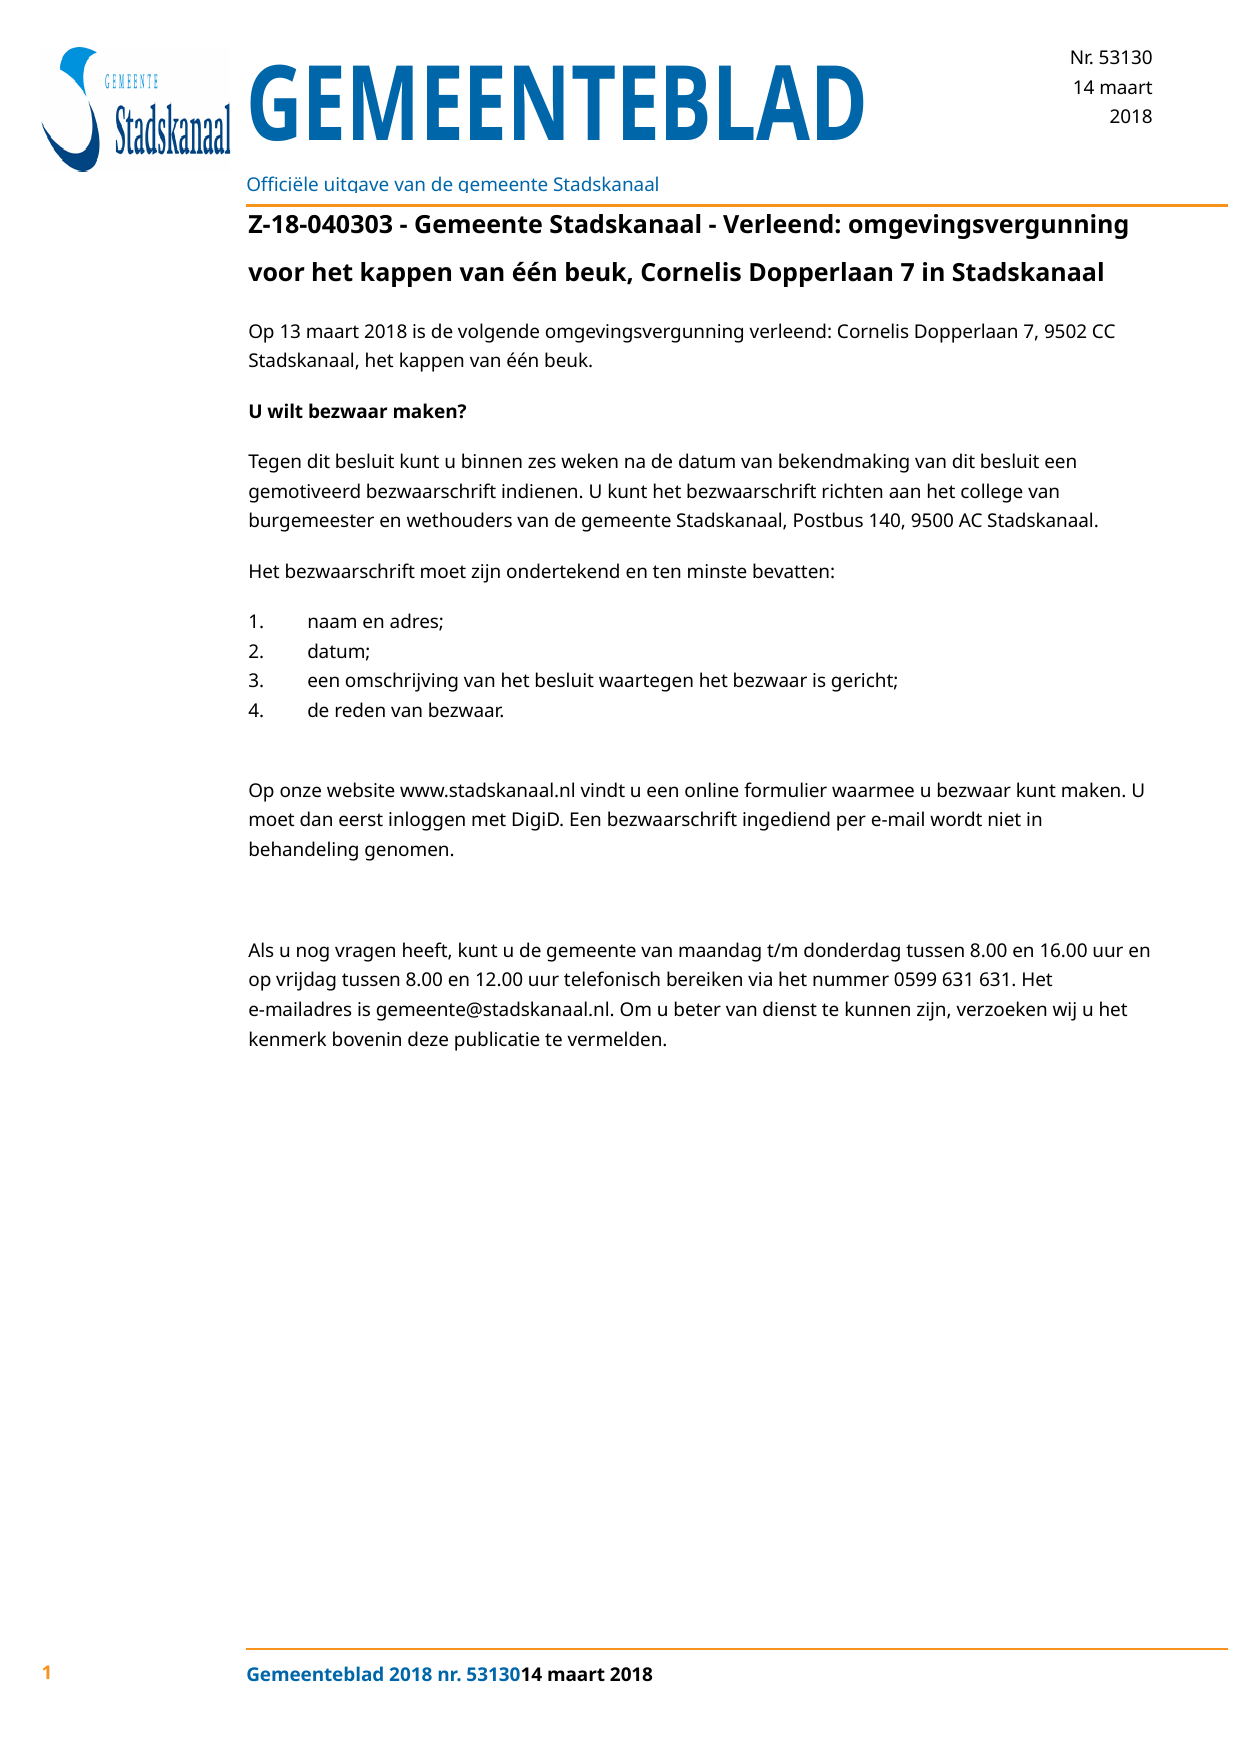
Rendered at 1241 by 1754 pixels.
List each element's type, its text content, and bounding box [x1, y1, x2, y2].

picture [41, 47, 231, 172]
list een omschrijving van het besluit waartegen het bezwaar is gericht; [248, 667, 1152, 693]
text Op 13 maart 2018 is de volgende omgevingsvergunning verleend: Cornelis Dopperlaan 7, 9502 CC Stadskanaal, het kappen van één beuk. [248, 318, 1152, 373]
text Tegen dit besluit kunt u binnen zes weken na de datum van bekendmaking van dit besluit een gemotiveerd bezwaarschrift indienen. U kunt het bezwaarschrift richten aan het college van burgemeester en wethouders van de gemeente Stadskanaal, Postbus 140, 9500 AC Stadskanaal. [248, 448, 1152, 533]
list naam en adres; [248, 608, 1152, 634]
list datum; [248, 638, 1152, 664]
text U wilt bezwaar maken? [248, 398, 1152, 424]
text Het bezwaarschrift moet zijn ondertekend en ten minste bevatten: [248, 558, 1152, 584]
text Op onze website www.stadskanaal.nl vindt u een online formulier waarmee u bezwaar kunt maken. U moet dan eerst inloggen met DigiD. Een bezwaarschrift ingediend per e-mail wordt niet in behandeling genomen. [248, 777, 1152, 862]
list de reden van bezwaar. [248, 697, 1152, 723]
text Z-18-040303 - Gemeente Stadskanaal - Verleend: omgevingsvergunning voor het kappen van één beuk, Cornelis Dopperlaan 7 in Stadskanaal [248, 207, 1152, 288]
text Als u nog vragen heeft, kunt u de gemeente van maandag t/m donderdag tussen 8.00 en 16.00 uur en op vrijdag tussen 8.00 en 12.00 uur telefonisch bereiken via het nummer 0599 631 631. Het e‑mailadres is gemeente@stadskanaal.nl. Om u beter van dienst te kunnen zijn, verzoeken wij u het kenmerk bovenin deze publicatie te vermelden. [248, 937, 1152, 1052]
